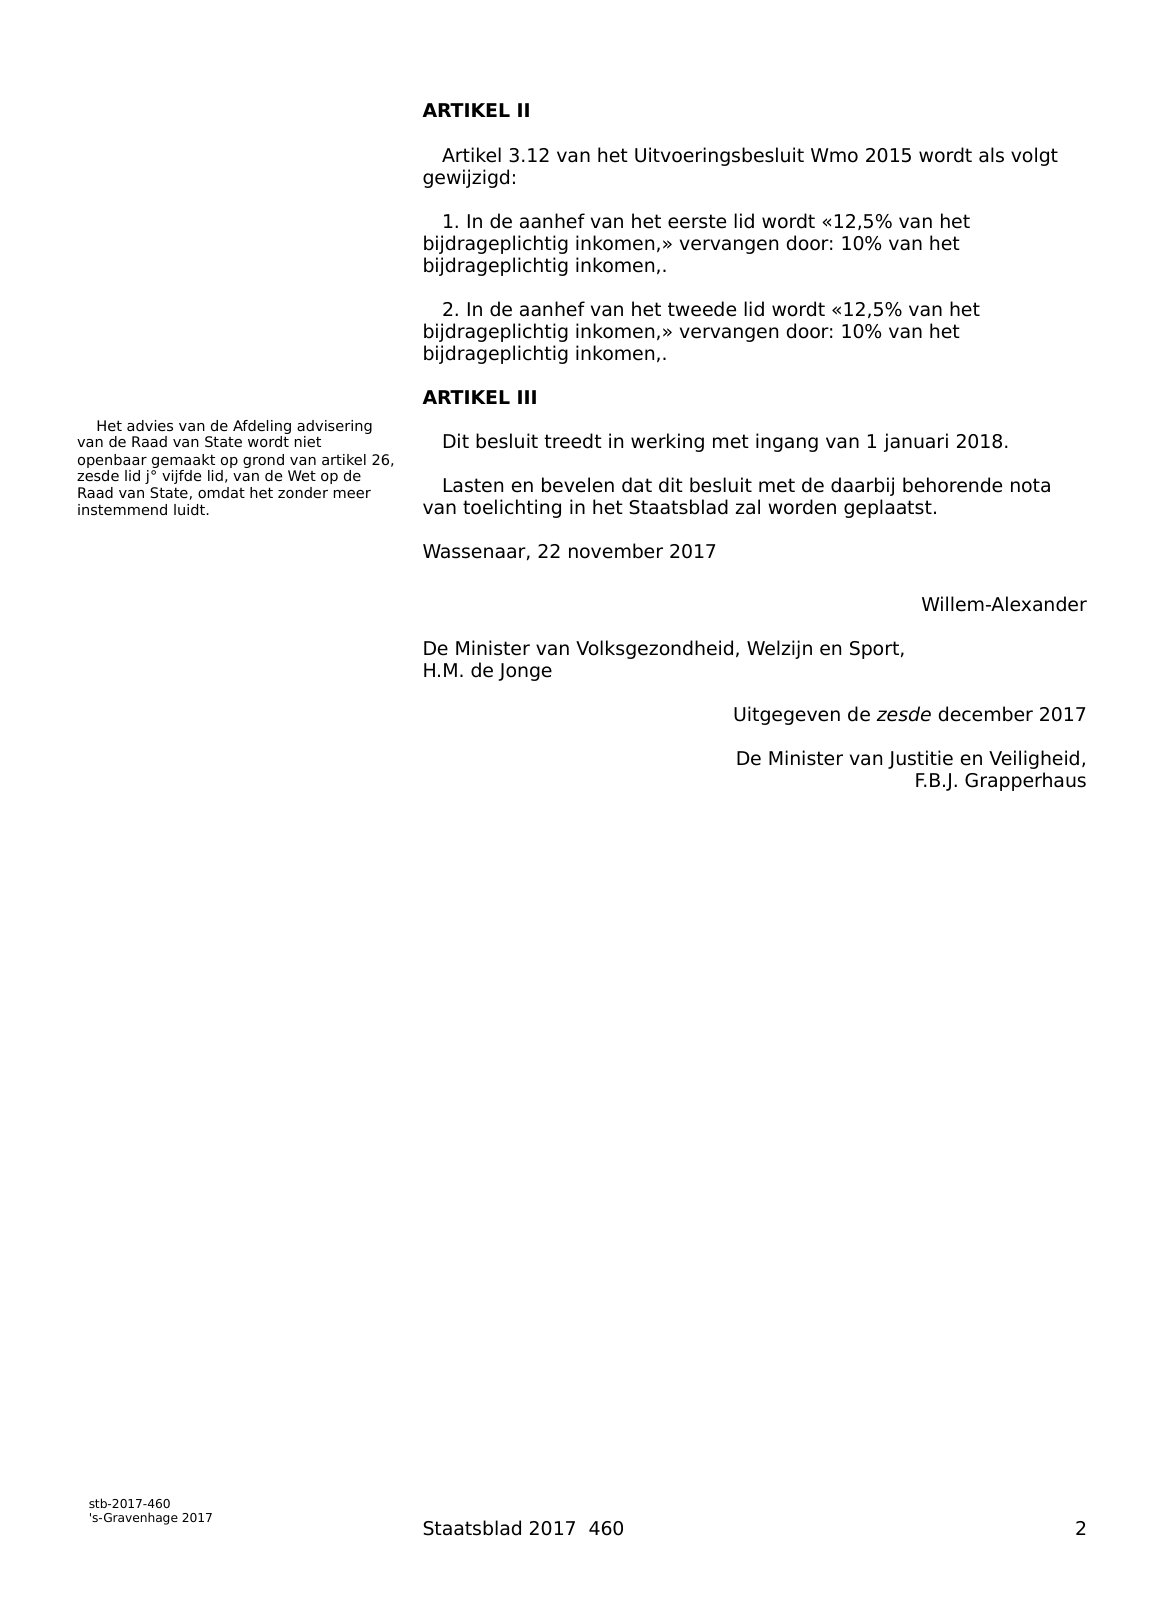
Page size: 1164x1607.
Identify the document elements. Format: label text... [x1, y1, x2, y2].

text Dit besluit treedt in werking met ingang van 1 januari 2018. [422, 431, 1087, 453]
text De Minister van Justitie en Veiligheid, F.B.J. Grapperhaus [422, 748, 1087, 792]
text 's-Gravenhage 2017 [88, 1511, 323, 1525]
subtitle ARTIKEL III [422, 387, 1087, 409]
text Het advies van de Afdeling advisering van de Raad van State wordt niet openbaar gemaakt op grond van artikel 26, zesde lid j° vijfde lid, van de Wet op de Raad van State, omdat het zonder meer instemmend luidt. [77, 417, 396, 519]
text Lasten en bevelen dat dit besluit met de daarbij behorende nota van toelichting in het Staatsblad zal worden geplaatst. [422, 475, 1087, 519]
text Wassenaar, 22 november 2017 [422, 541, 1087, 563]
text Uitgegeven de zesde december 2017 [422, 704, 1087, 726]
subtitle ARTIKEL II [422, 100, 1087, 122]
text Artikel 3.12 van het Uitvoeringsbesluit Wmo 2015 wordt als volgt gewijzigd: [422, 144, 1087, 188]
text Willem-Alexander [422, 593, 1087, 615]
text 2. In de aanhef van het tweede lid wordt «12,5% van het bijdrageplichtig inkomen,» vervangen door: 10% van het bijdrageplichtig inkomen,. [422, 299, 1087, 365]
text stb-2017-460 [88, 1497, 323, 1511]
text 1. In de aanhef van het eerste lid wordt «12,5% van het bijdrageplichtig inkomen,» vervangen door: 10% van het bijdrageplichtig inkomen,. [422, 211, 1087, 277]
text De Minister van Volksgezondheid, Welzijn en Sport, H.M. de Jonge [422, 638, 1087, 682]
